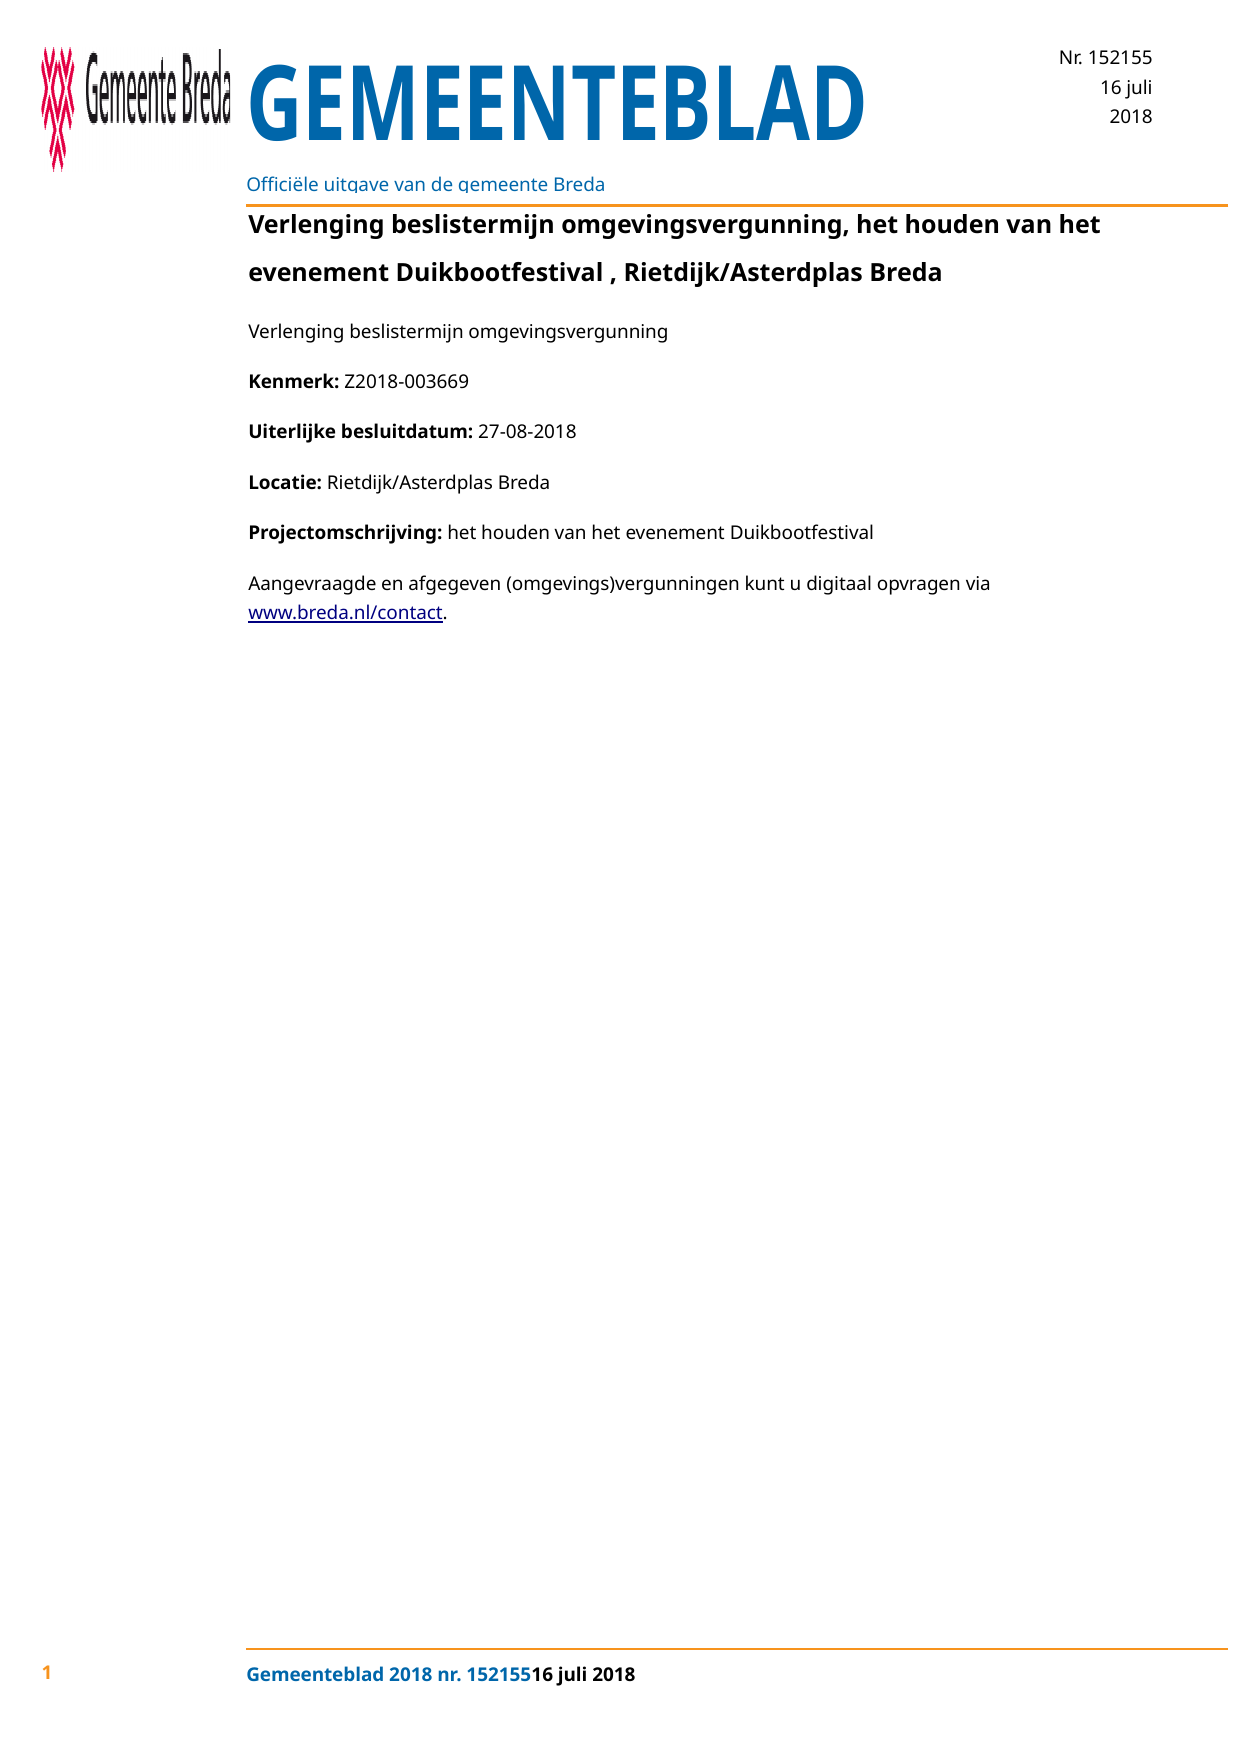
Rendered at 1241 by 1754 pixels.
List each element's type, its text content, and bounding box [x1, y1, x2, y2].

text Projectomschrijving: het houden van het evenement Duikbootfestival [248, 519, 1152, 545]
text Verlenging beslistermijn omgevingsvergunning [248, 318, 1152, 344]
text Uiterlijke besluitdatum: 27-08-2018 [248, 419, 1152, 444]
text Aangevraagde en afgegeven (omgevings)vergunningen kunt u digitaal opvragen via www.breda.nl/contact. [248, 570, 1152, 625]
text Verlenging beslistermijn omgevingsvergunning, het houden van het evenement Duikbootfestival , Rietdijk/Asterdplas Breda [248, 207, 1152, 288]
text Locatie: Rietdijk/Asterdplas Breda [248, 469, 1152, 495]
picture [41, 47, 231, 172]
text Kenmerk: Z2018-003669 [248, 368, 1152, 394]
